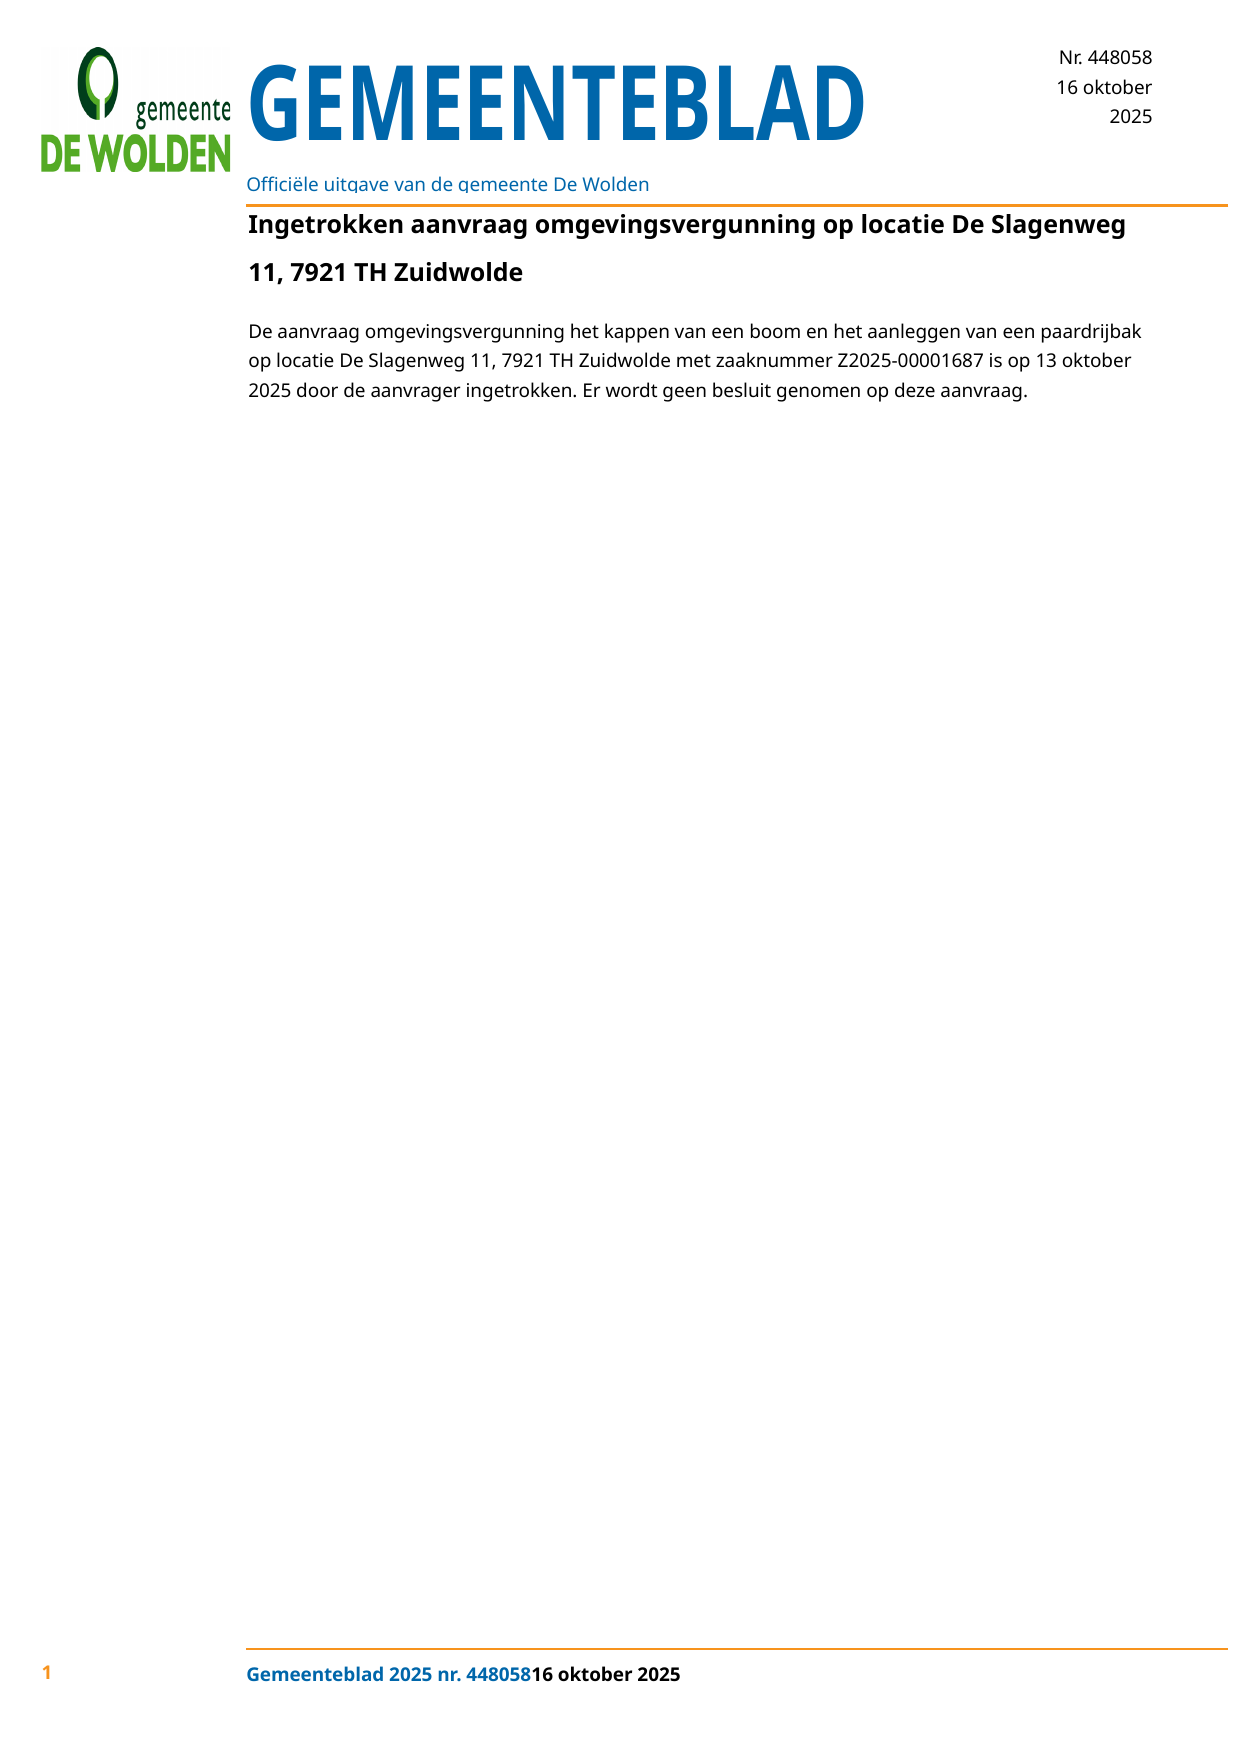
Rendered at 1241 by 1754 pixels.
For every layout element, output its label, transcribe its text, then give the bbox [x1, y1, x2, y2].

picture [41, 47, 231, 172]
text Ingetrokken aanvraag omgevingsvergunning op locatie De Slagenweg 11, 7921 TH Zuidwolde [248, 207, 1152, 288]
text De aanvraag omgevingsvergunning het kappen van een boom en het aanleggen van een paardrijbak op locatie De Slagenweg 11, 7921 TH Zuidwolde met zaaknummer Z2025-00001687 is op 13 oktober 2025 door de aanvrager ingetrokken. Er wordt geen besluit genomen op deze aanvraag. [248, 318, 1152, 403]
